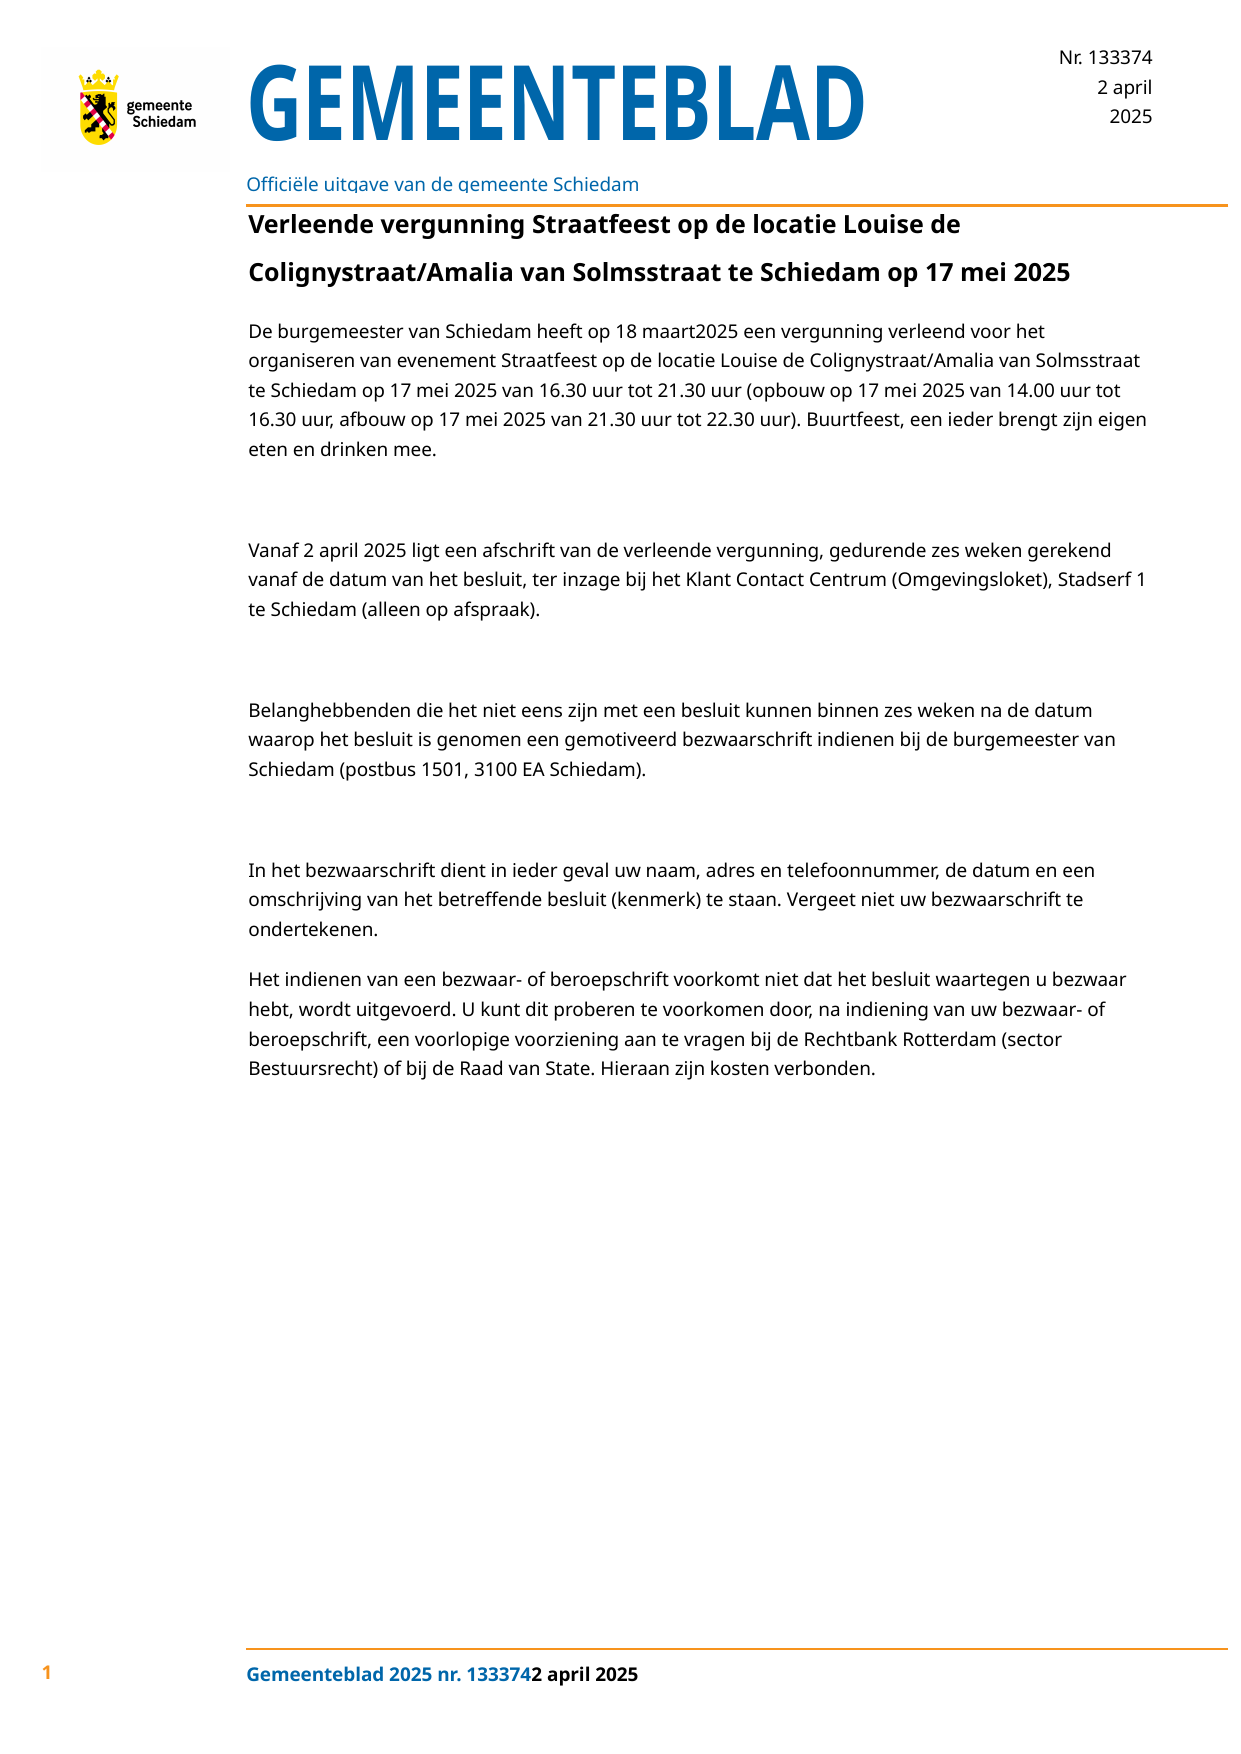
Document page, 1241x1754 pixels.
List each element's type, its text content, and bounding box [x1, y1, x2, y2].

text Verleende vergunning Straatfeest op de locatie Louise de Colignystraat/Amalia van Solmsstraat te Schiedam op 17 mei 2025 [248, 207, 1152, 288]
picture [41, 47, 231, 172]
text In het bezwaarschrift dient in ieder geval uw naam, adres en telefoonnummer, de datum en een omschrijving van het betreffende besluit (kenmerk) te staan. Vergeet niet uw bezwaarschrift te ondertekenen. [248, 857, 1152, 942]
text Vanaf 2 april 2025 ligt een afschrift van de verleende vergunning, gedurende zes weken gerekend vanaf de datum van het besluit, ter inzage bij het Klant Contact Centrum (Omgevingsloket), Stadserf 1 te Schiedam (alleen op afspraak). [248, 537, 1152, 622]
text Het indienen van een bezwaar- of beroepschrift voorkomt niet dat het besluit waartegen u bezwaar hebt, wordt uitgevoerd. U kunt dit proberen te voorkomen door, na indiening van uw bezwaar- of beroepschrift, een voorlopige voorziening aan te vragen bij de Rechtbank Rotterdam (sector Bestuursrecht) of bij de Raad van State. Hieraan zijn kosten verbonden. [248, 967, 1152, 1081]
text De burgemeester van Schiedam heeft op 18 maart2025 een vergunning verleend voor het organiseren van evenement Straatfeest op de locatie Louise de Colignystraat/Amalia van Solmsstraat te Schiedam op 17 mei 2025 van 16.30 uur tot 21.30 uur (opbouw op 17 mei 2025 van 14.00 uur tot 16.30 uur, afbouw op 17 mei 2025 van 21.30 uur tot 22.30 uur). Buurtfeest, een ieder brengt zijn eigen eten en drinken mee. [248, 318, 1152, 462]
text Belanghebbenden die het niet eens zijn met een besluit kunnen binnen zes weken na de datum waarop het besluit is genomen een gemotiveerd bezwaarschrift indienen bij de burgemeester van Schiedam (postbus 1501, 3100 EA Schiedam). [248, 697, 1152, 782]
